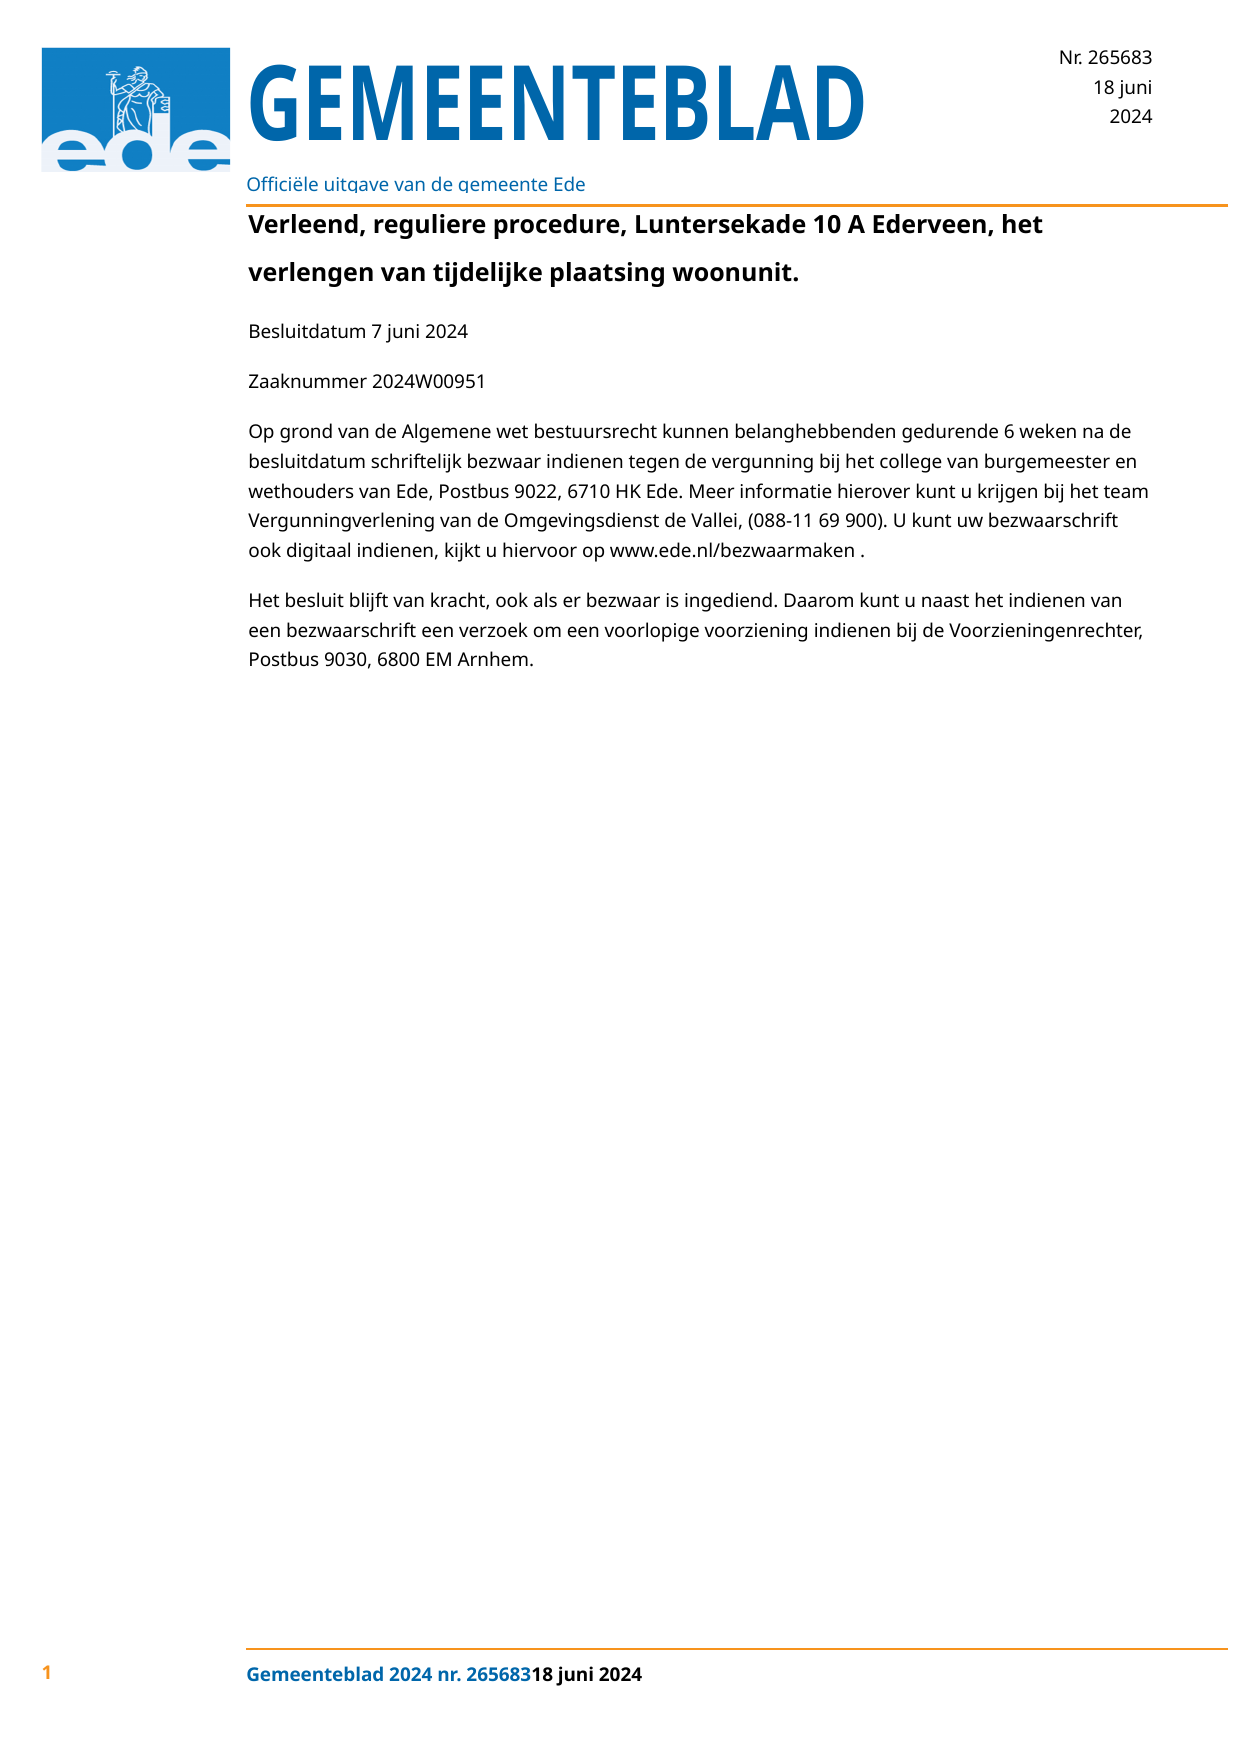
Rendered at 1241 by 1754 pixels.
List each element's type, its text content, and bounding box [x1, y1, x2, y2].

text Zaaknummer 2024W00951 [248, 368, 1152, 394]
picture [41, 47, 231, 172]
text Het besluit blijft van kracht, ook als er bezwaar is ingediend. Daarom kunt u naast het indienen van een bezwaarschrift een verzoek om een voorlopige voorziening indienen bij de Voorzieningenrechter, Postbus 9030, 6800 EM Arnhem. [248, 587, 1152, 672]
text Verleend, reguliere procedure, Luntersekade 10 A Ederveen, het verlengen van tijdelijke plaatsing woonunit. [248, 207, 1152, 288]
text Besluitdatum 7 juni 2024 [248, 318, 1152, 344]
text Op grond van de Algemene wet bestuursrecht kunnen belanghebbenden gedurende 6 weken na de besluitdatum schriftelijk bezwaar indienen tegen de vergunning bij het college van burgemeester en wethouders van Ede, Postbus 9022, 6710 HK Ede. Meer informatie hierover kunt u krijgen bij het team Vergunningverlening van de Omgevingsdienst de Vallei, (088-11 69 900). U kunt uw bezwaarschrift ook digitaal indienen, kijkt u hiervoor op www.ede.nl/bezwaarmaken . [248, 419, 1152, 563]
